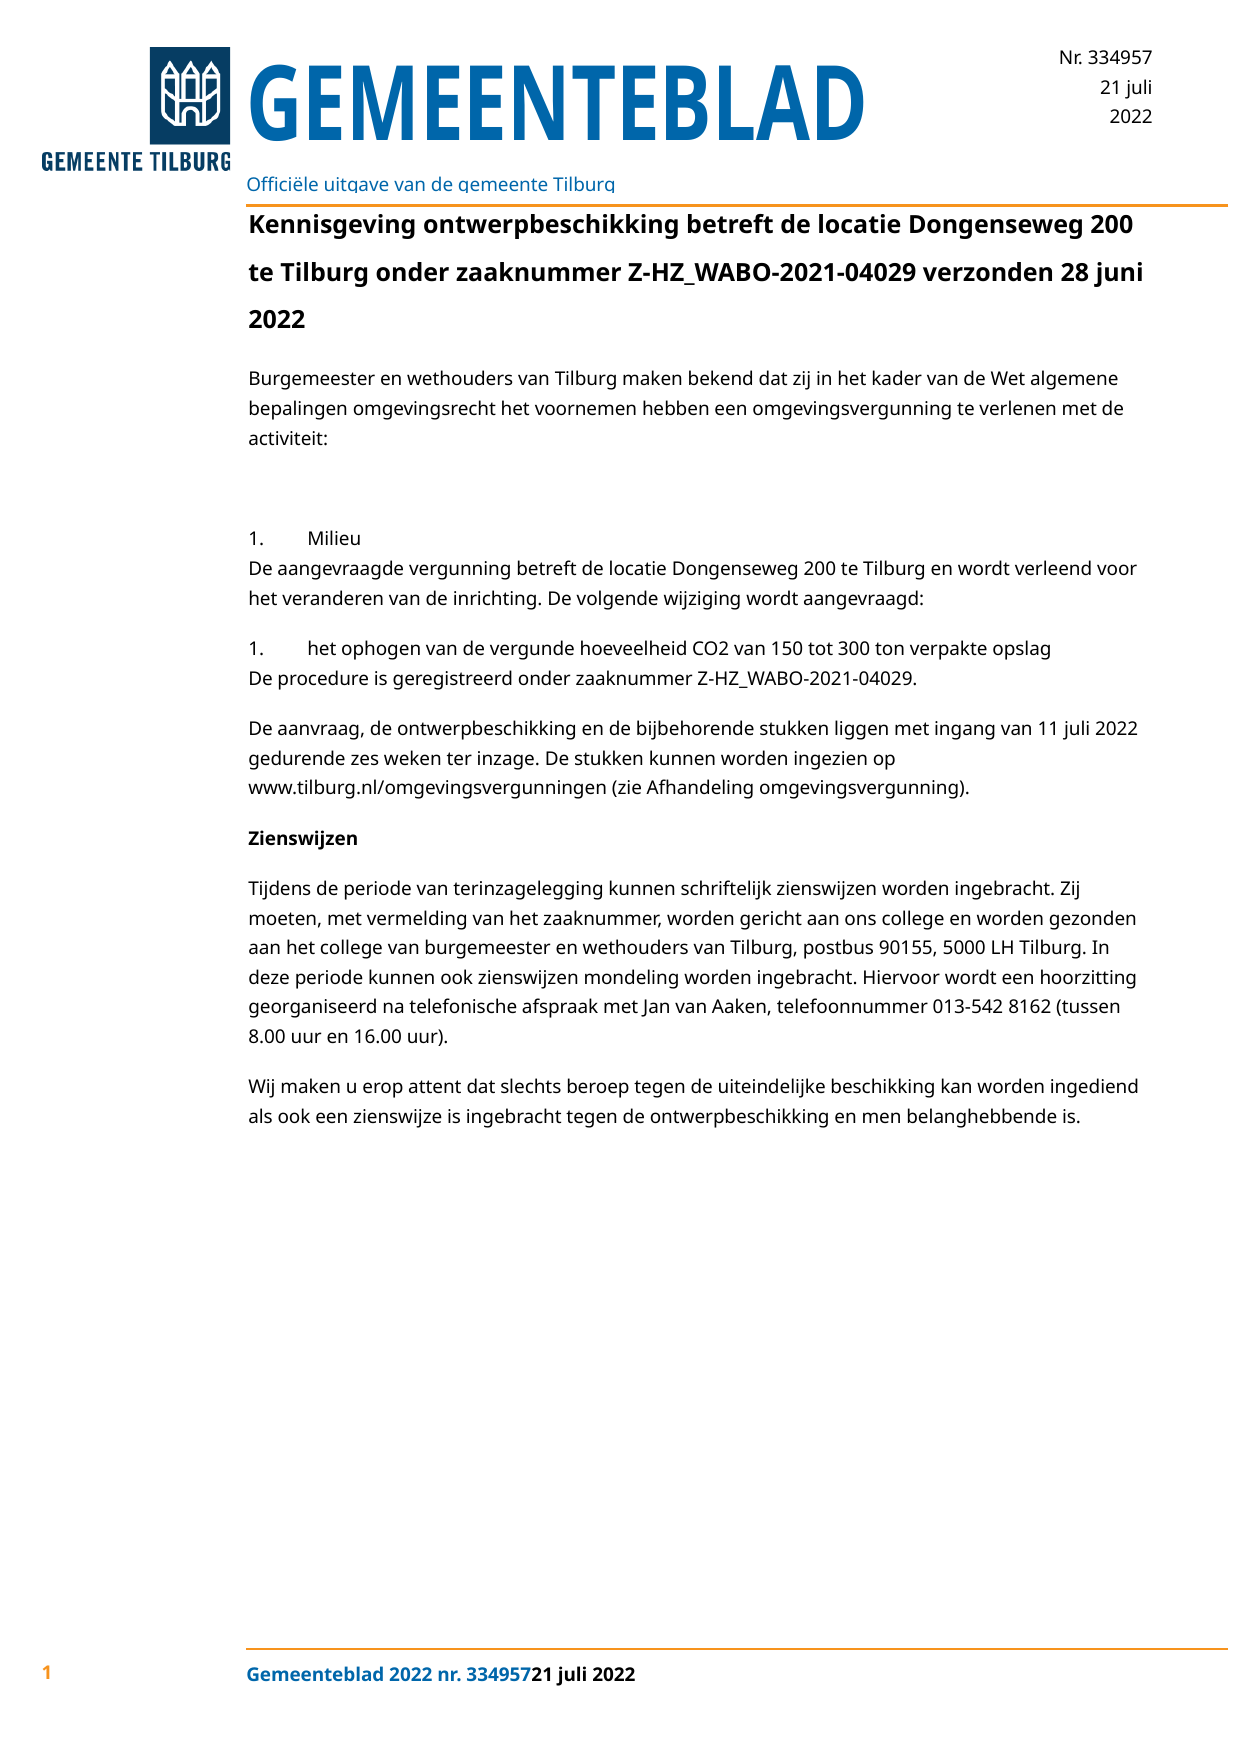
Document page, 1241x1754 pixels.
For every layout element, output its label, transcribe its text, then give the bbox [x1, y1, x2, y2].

text De aanvraag, de ontwerpbeschikking en de bijbehorende stukken liggen met ingang van 11 juli 2022 gedurende zes weken ter inzage. De stukken kunnen worden ingezien op www.tilburg.nl/omgevingsvergunningen (zie Afhandeling omgevingsvergunning). [248, 715, 1152, 800]
text Tijdens de periode van terinzagelegging kunnen schriftelijk zienswijzen worden ingebracht. Zij moeten, met vermelding van het zaaknummer, worden gericht aan ons college en worden gezonden aan het college van burgemeester en wethouders van Tilburg, postbus 90155, 5000 LH Tilburg. In deze periode kunnen ook zienswijzen mondeling worden ingebracht. Hiervoor wordt een hoorzitting georganiseerd na telefonische afspraak met Jan van Aaken, telefoonnummer 013-542 8162 (tussen 8.00 uur en 16.00 uur). [248, 875, 1152, 1049]
text Kennisgeving ontwerpbeschikking betreft de locatie Dongenseweg 200 te Tilburg onder zaaknummer Z-HZ_WABO-2021-04029 verzonden 28 juni 2022 [248, 207, 1152, 336]
text De aangevraagde vergunning betreft de locatie Dongenseweg 200 te Tilburg en wordt verleend voor het veranderen van de inrichting. De volgende wijziging wordt aangevraagd: [248, 555, 1152, 610]
text De procedure is geregistreerd onder zaaknummer Z-HZ_WABO-2021-04029. [248, 665, 1152, 690]
list het ophogen van de vergunde hoeveelheid CO2 van 150 tot 300 ton verpakte opslag [248, 635, 1152, 661]
list Milieu [248, 526, 1152, 551]
text Burgemeester en wethouders van Tilburg maken bekend dat zij in het kader van de Wet algemene bepalingen omgevingsrecht het voornemen hebben een omgevingsvergunning te verlenen met de activiteit: [248, 366, 1152, 450]
text Zienswijzen [248, 825, 1152, 850]
text Wij maken u erop attent dat slechts beroep tegen de uiteindelijke beschikking kan worden ingediend als ook een zienswijze is ingebracht tegen de ontwerpbeschikking en men belanghebbende is. [248, 1073, 1152, 1129]
picture [41, 47, 231, 172]
